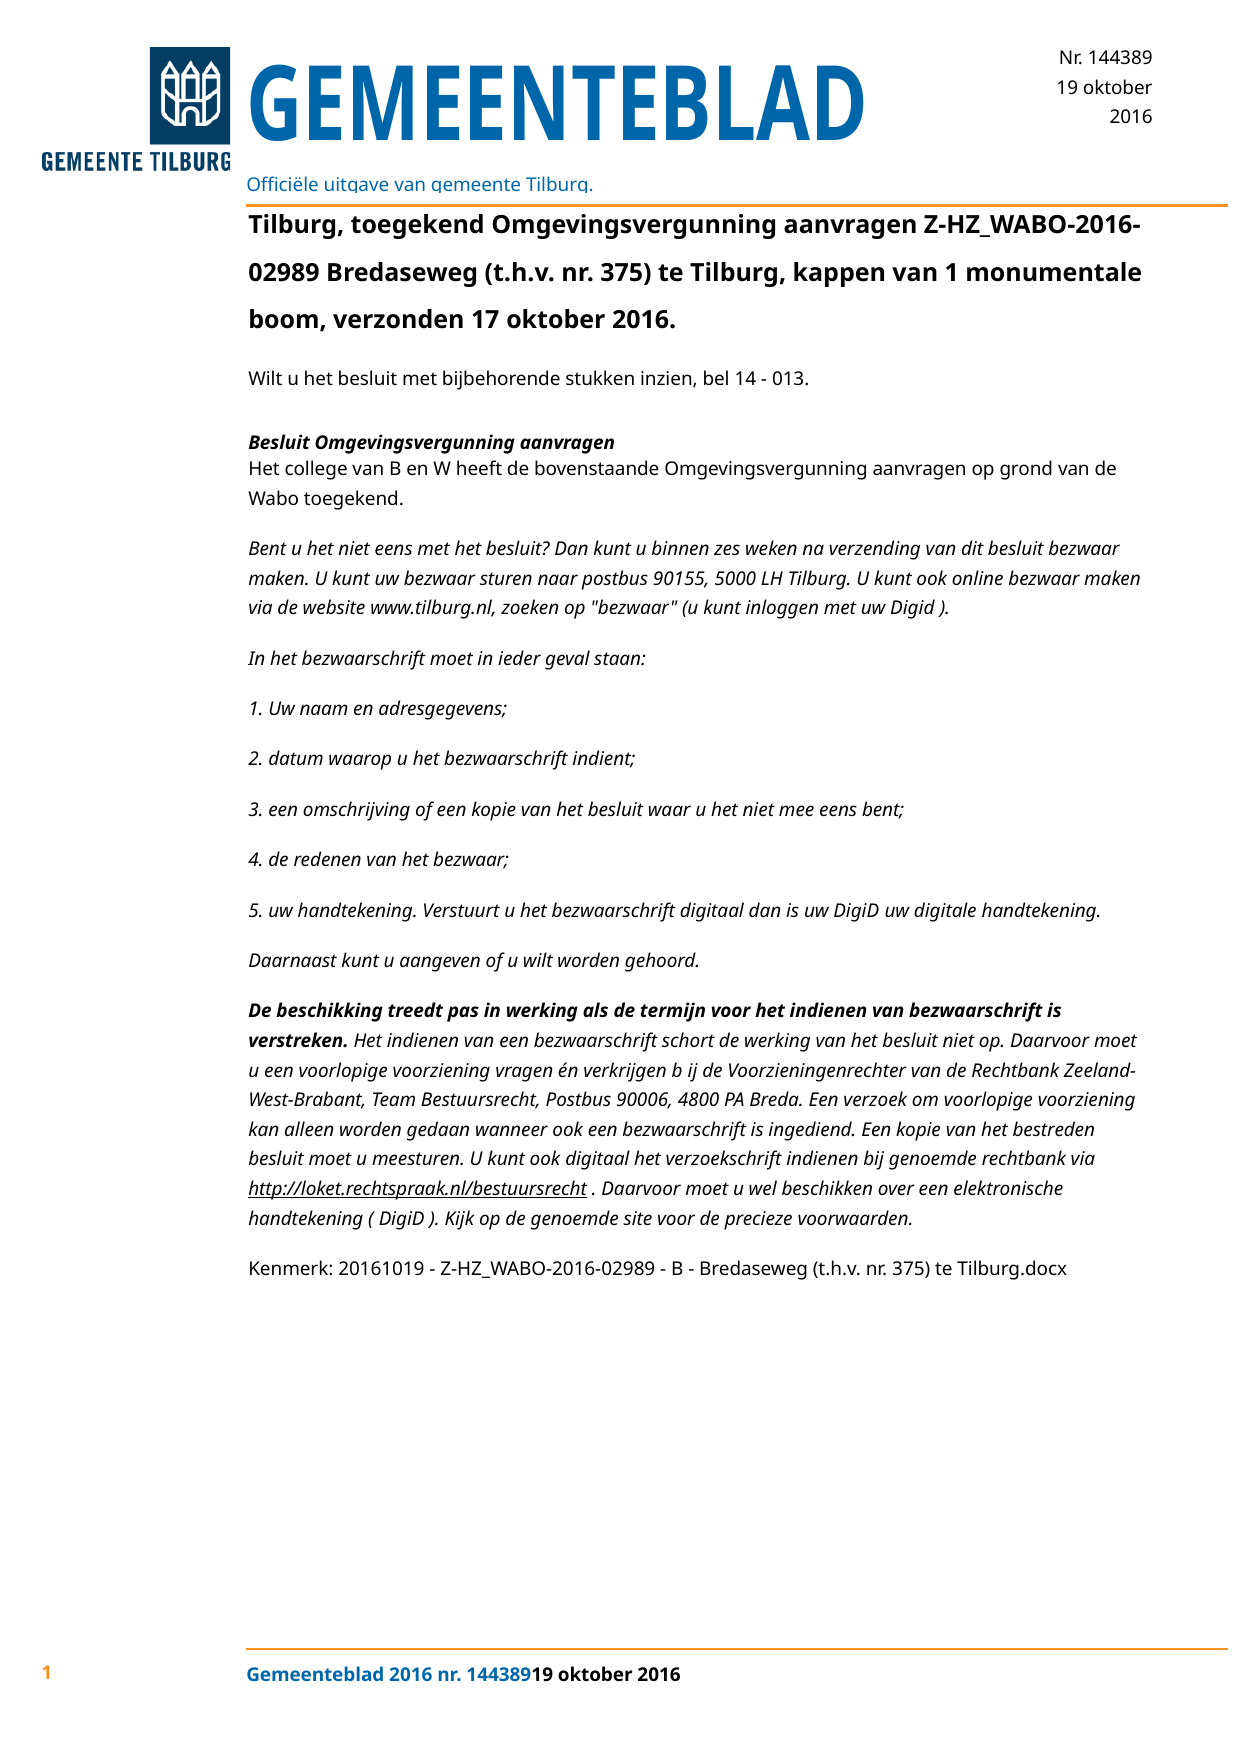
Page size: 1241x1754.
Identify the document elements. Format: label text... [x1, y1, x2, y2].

text 4. de redenen van het bezwaar; [248, 846, 1152, 872]
text 1. Uw naam en adresgegevens; [248, 695, 1152, 721]
text Wilt u het besluit met bijbehorende stukken inzien, bel 14 - 013. [248, 366, 1152, 391]
text Tilburg, toegekend Omgevingsvergunning aanvragen Z-HZ_WABO-2016-02989 Bredaseweg (t.h.v. nr. 375) te Tilburg, kappen van 1 monumentale boom, verzonden 17 oktober 2016. [248, 207, 1152, 336]
text 5. uw handtekening. Verstuurt u het bezwaarschrift digitaal dan is uw DigiD uw digitale handtekening. [248, 897, 1152, 923]
text 3. een omschrijving of een kopie van het besluit waar u het niet mee eens bent; [248, 796, 1152, 822]
text Besluit Omgevingsvergunning aanvragen [248, 429, 1152, 455]
text Daarnaast kunt u aangeven of u wilt worden gehoord. [248, 947, 1152, 973]
text 2. datum waarop u het bezwaarschrift indient; [248, 746, 1152, 771]
picture [41, 47, 231, 172]
text Kenmerk: 20161019 - Z-HZ_WABO-2016-02989 - B - Bredaseweg (t.h.v. nr. 375) te Tilburg.docx [248, 1255, 1152, 1281]
text Het college van B en W heeft de bovenstaande Omgevingsvergunning aanvragen op grond van de Wabo toegekend. [248, 455, 1152, 511]
text In het bezwaarschrift moet in ieder geval staan: [248, 645, 1152, 671]
text Bent u het niet eens met het besluit? Dan kunt u binnen zes weken na verzending van dit besluit bezwaar maken. U kunt uw bezwaar sturen naar postbus 90155, 5000 LH Tilburg. U kunt ook online bezwaar maken via de website www.tilburg.nl, zoeken op "bezwaar" (u kunt inloggen met uw Digid ). [248, 535, 1152, 620]
text De beschikking treedt pas in werking als de termijn voor het indienen van bezwaarschrift is verstreken. Het indienen van een bezwaarschrift schort de werking van het besluit niet op. Daarvoor moet u een voorlopige voorziening vragen én verkrijgen b ij de Voorzieningenrechter van de Rechtbank Zeeland-West-Brabant, Team Bestuursrecht, Postbus 90006, 4800 PA Breda. Een verzoek om voorlopige voorziening kan alleen worden gedaan wanneer ook een bezwaarschrift is ingediend. Een kopie van het bestreden besluit moet u meesturen. U kunt ook digitaal het verzoekschrift indienen bij genoemde rechtbank via http://loket.rechtspraak.nl/bestuursrecht . Daarvoor moet u wel beschikken over een elektronische handtekening ( DigiD ). Kijk op de genoemde site voor de precieze voorwaarden. [248, 998, 1152, 1231]
